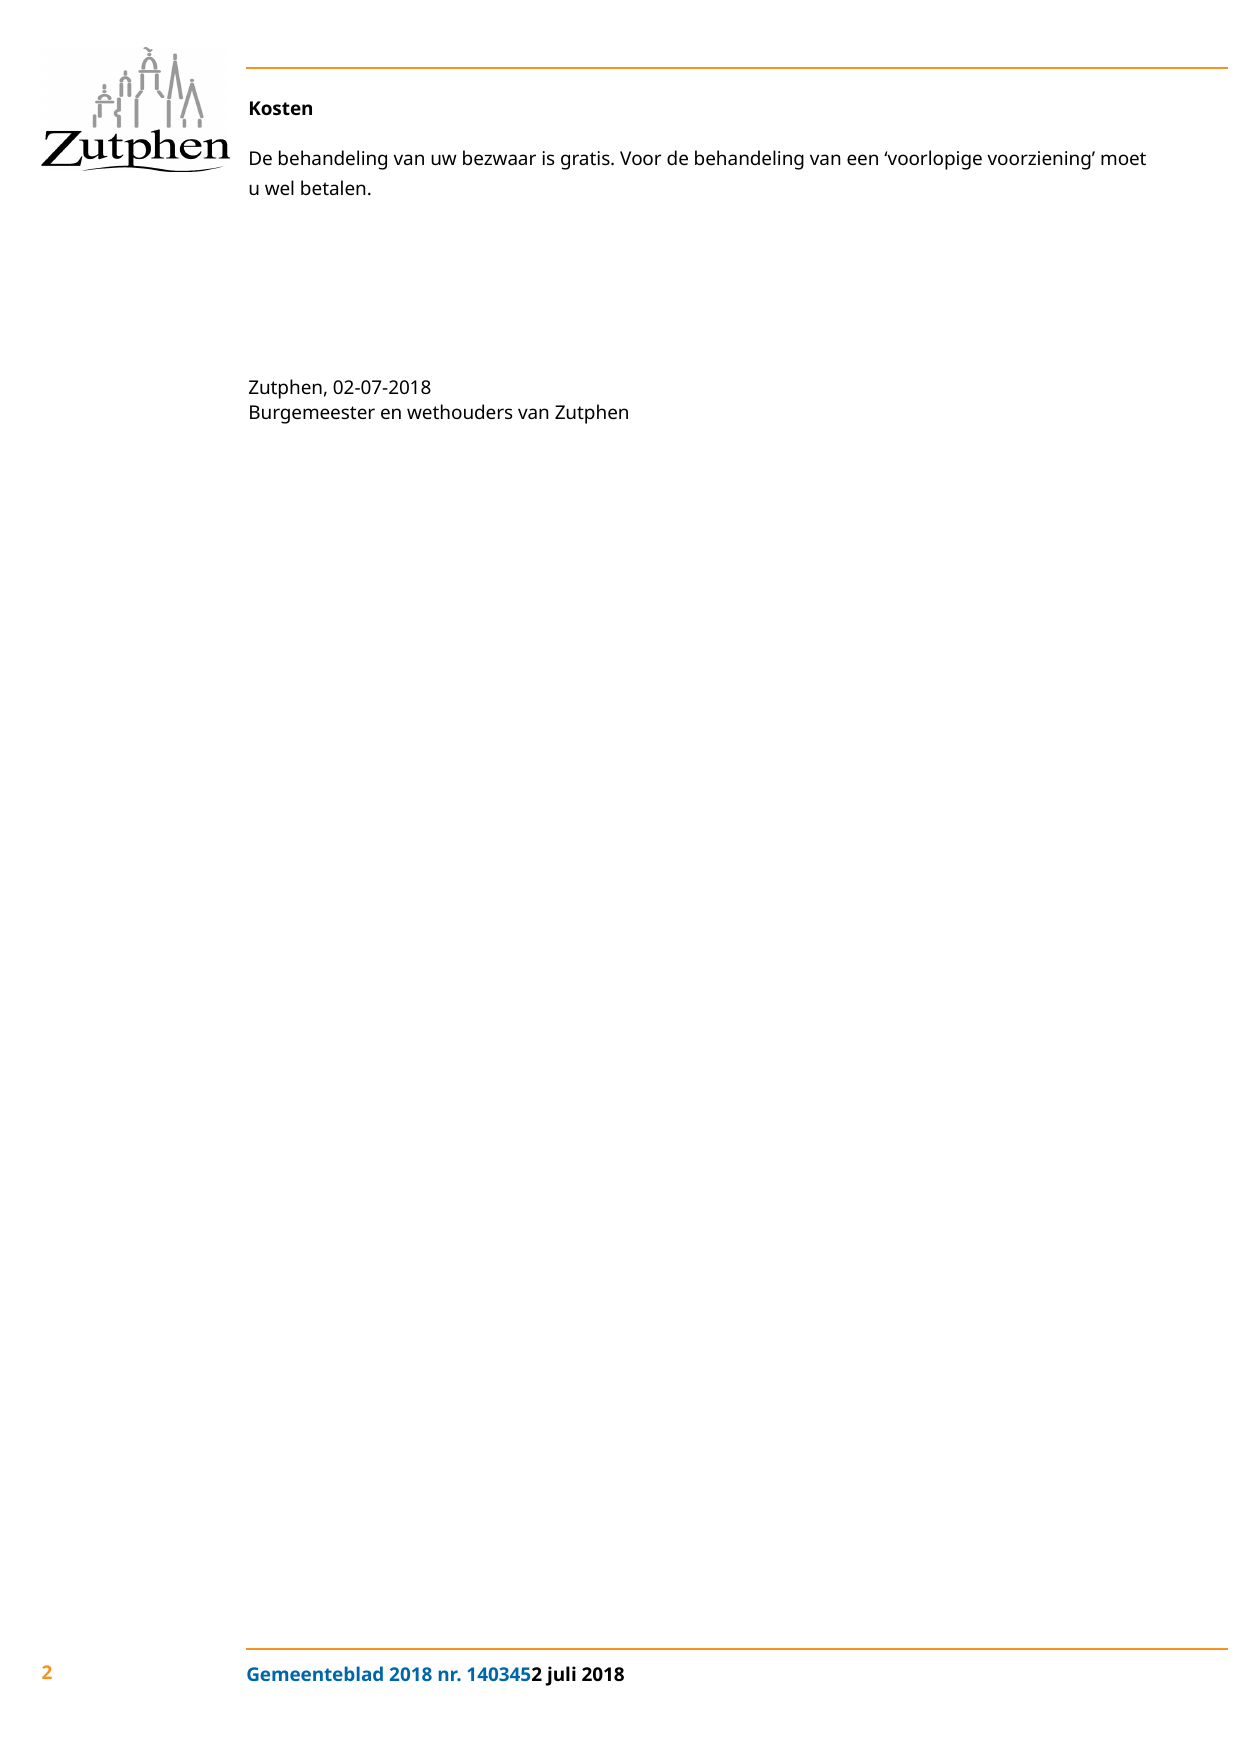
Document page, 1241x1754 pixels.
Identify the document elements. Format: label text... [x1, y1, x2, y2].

text Zutphen, 02-07-2018 [248, 374, 1152, 399]
text De behandeling van uw bezwaar is gratis. Voor de behandeling van een ‘voorlopige voorziening’ moet u wel betalen. [248, 145, 1152, 201]
text Kosten [248, 95, 1152, 121]
picture [41, 47, 231, 172]
text Burgemeester en wethouders van Zutphen [248, 399, 1152, 425]
